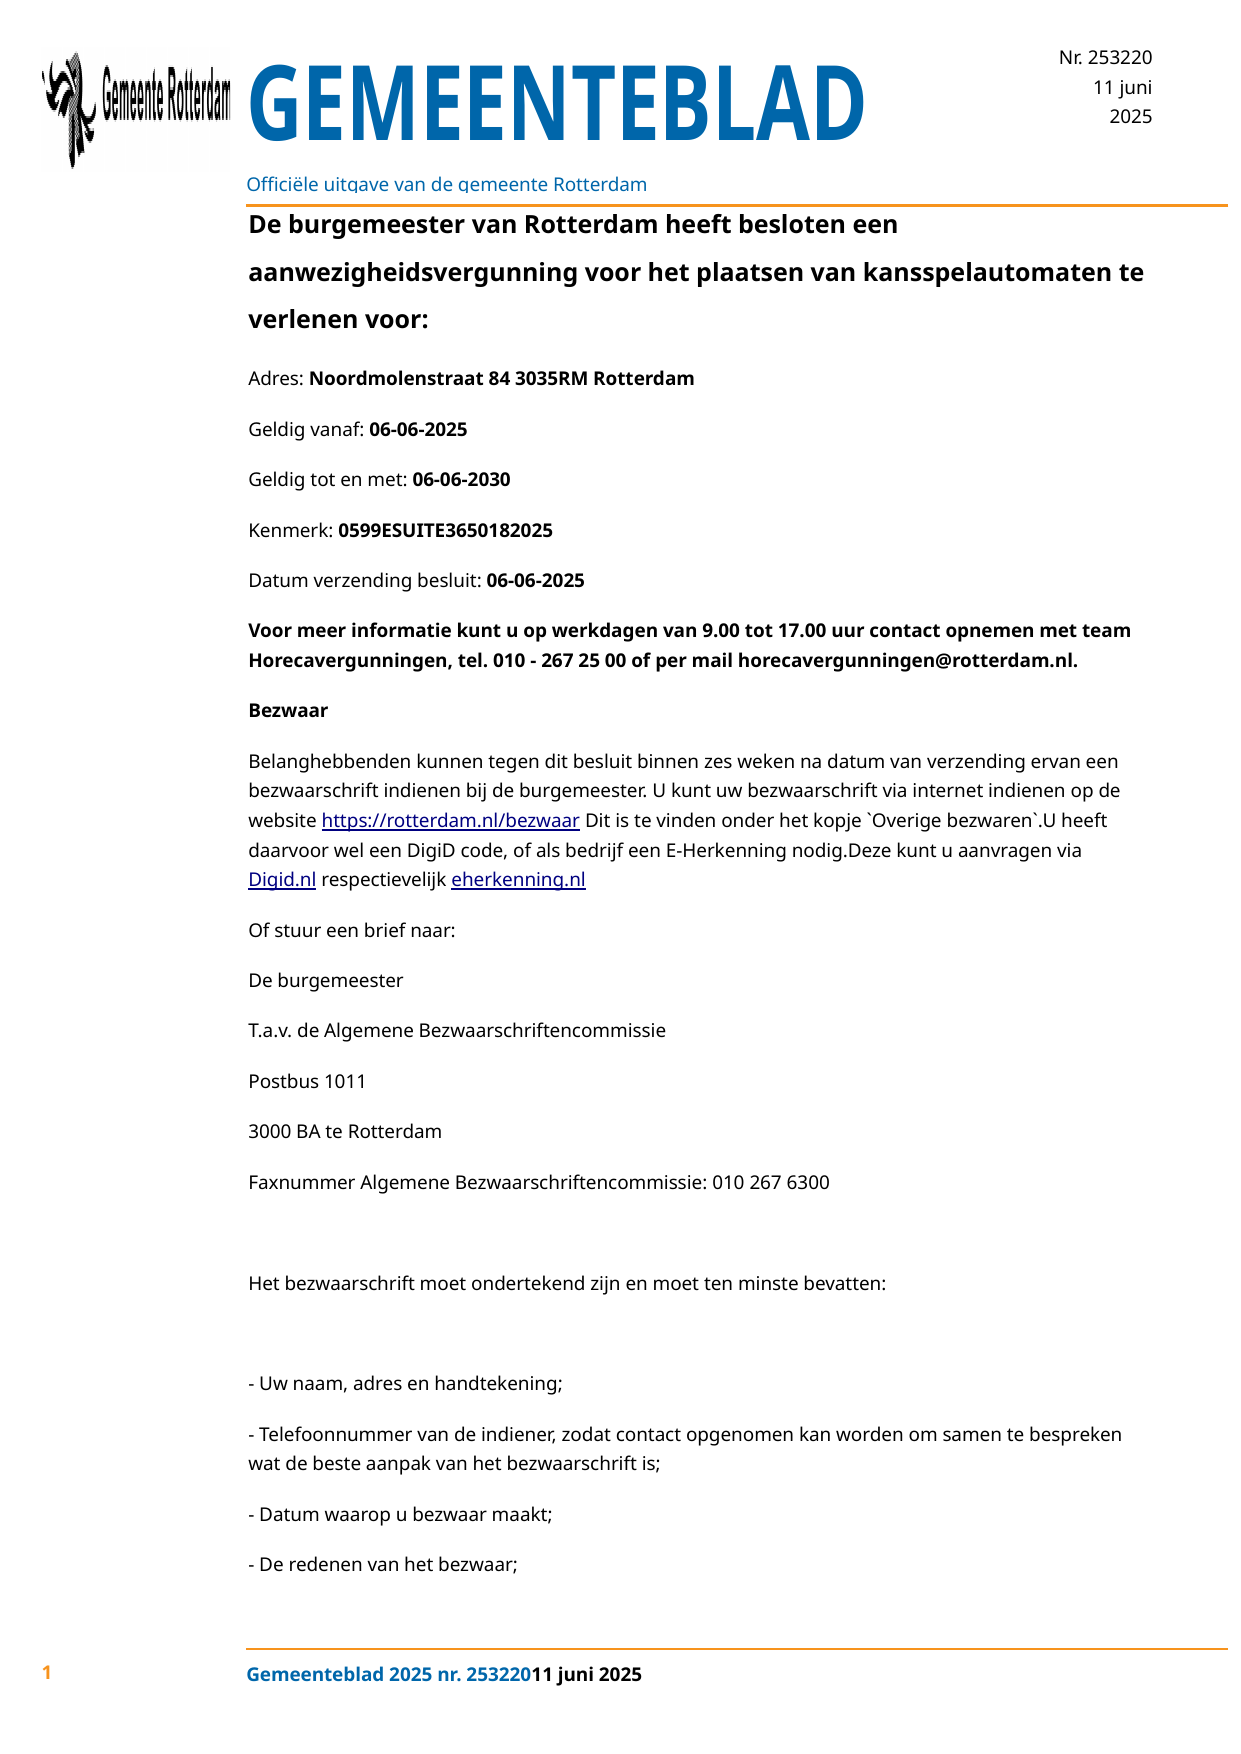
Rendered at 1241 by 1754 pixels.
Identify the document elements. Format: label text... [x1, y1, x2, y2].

text De burgemeester van Rotterdam heeft besloten een aanwezigheidsvergunning voor het plaatsen van kansspelautomaten te verlenen voor: [248, 207, 1152, 336]
text Het bezwaarschrift moet ondertekend zijn en moet ten minste bevatten: [248, 1270, 1152, 1295]
text - Uw naam, adres en handtekening; [248, 1371, 1152, 1396]
text Bezwaar [248, 698, 1152, 723]
text - Telefoonnummer van de indiener, zodat contact opgenomen kan worden om samen te bespreken wat de beste aanpak van het bezwaarschrift is; [248, 1421, 1152, 1476]
text Belanghebbenden kunnen tegen dit besluit binnen zes weken na datum van verzending ervan een bezwaarschrift indienen bij de burgemeester. U kunt uw bezwaarschrift via internet indienen op de website https://rotterdam.nl/bezwaar Dit is te vinden onder het kopje `Overige bezwaren`.U heeft daarvoor wel een DigiD code, of als bedrijf een E-Herkenning nodig.Deze kunt u aanvragen via Digid.nl respectievelijk eherkenning.nl [248, 748, 1152, 892]
text - De redenen van het bezwaar; [248, 1551, 1152, 1577]
picture [41, 47, 231, 172]
text Adres: Noordmolenstraat 84 3035RM Rotterdam [248, 366, 1152, 391]
text T.a.v. de Algemene Bezwaarschriftencommissie [248, 1018, 1152, 1043]
text Faxnummer Algemene Bezwaarschriftencommissie: 010 267 6300 [248, 1169, 1152, 1194]
text Geldig tot en met: 06-06-2030 [248, 466, 1152, 492]
text Postbus 1011 [248, 1068, 1152, 1094]
text Of stuur een brief naar: [248, 917, 1152, 942]
text De burgemeester [248, 967, 1152, 993]
text Geldig vanaf: 06-06-2025 [248, 416, 1152, 442]
text Voor meer informatie kunt u op werkdagen van 9.00 tot 17.00 uur contact opnemen met team Horecavergunningen, tel. 010 - 267 25 00 of per mail horecavergunningen@rotterdam.nl. [248, 618, 1152, 673]
text Datum verzending besluit: 06-06-2025 [248, 567, 1152, 593]
text - Datum waarop u bezwaar maakt; [248, 1501, 1152, 1527]
text 3000 BA te Rotterdam [248, 1118, 1152, 1144]
text Kenmerk: 0599ESUITE3650182025 [248, 517, 1152, 542]
